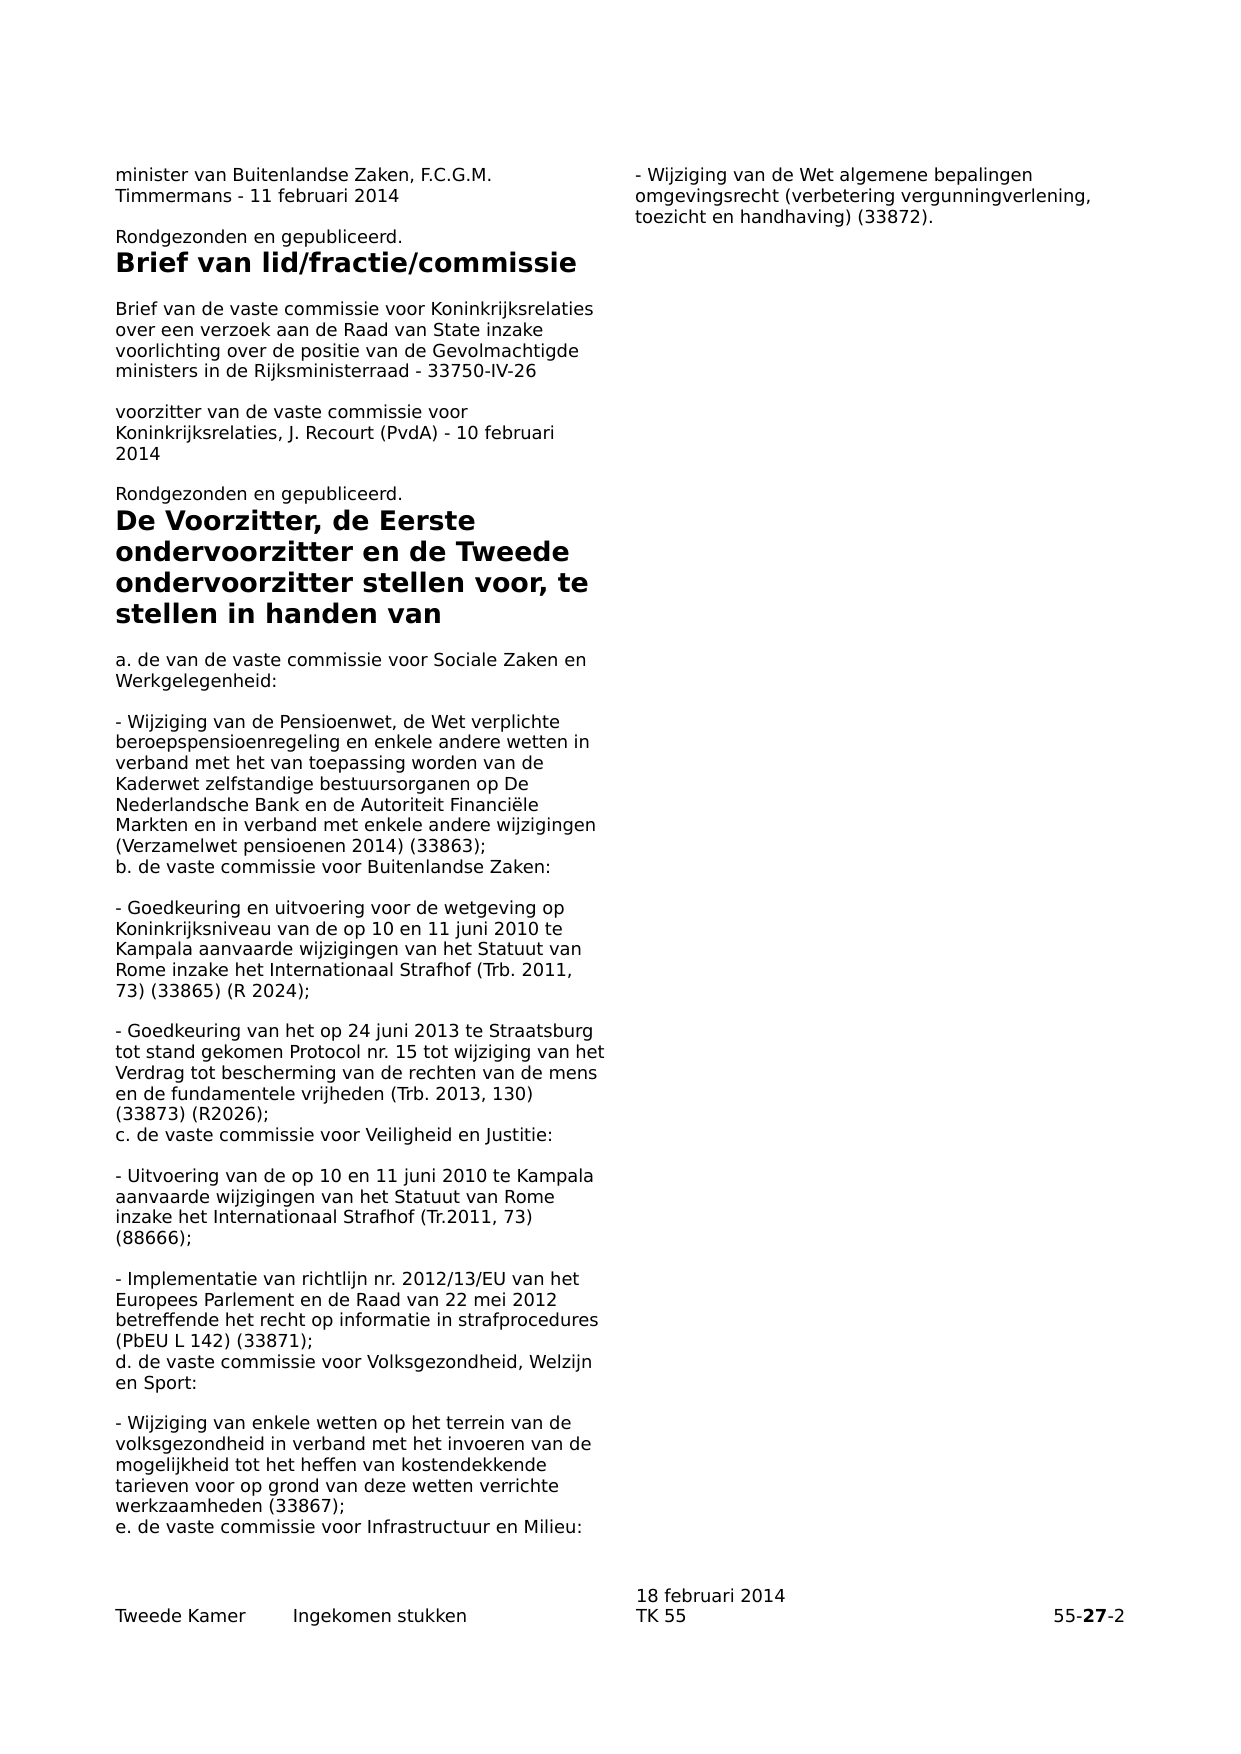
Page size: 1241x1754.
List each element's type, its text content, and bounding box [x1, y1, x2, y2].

title De Voorzitter, de Eerste ondervoorzitter en de Tweede ondervoorzitter stellen voor, te stellen in handen van [115, 505, 605, 630]
text - Goedkeuring en uitvoering voor de wetgeving op Koninkrijksniveau van de op 10 en 11 juni 2010 te Kampala aanvaarde wijzigingen van het Statuut van Rome inzake het Internationaal Strafhof (Trb. 2011, 73) (33865) (R 2024); [115, 898, 605, 1001]
text Rondgezonden en gepubliceerd. [115, 484, 605, 505]
text Brief van de vaste commissie voor Koninkrijksrelaties over een verzoek aan de Raad van State inzake voorlichting over de positie van de Gevolmachtigde ministers in de Rijksministerraad - 33750-IV-26 [115, 299, 605, 382]
text e. de vaste commissie voor Infrastructuur en Milieu: [115, 1517, 605, 1538]
text - Uitvoering van de op 10 en 11 juni 2010 te Kampala aanvaarde wijzigingen van het Statuut van Rome inzake het Internationaal Strafhof (Tr.2011, 73) (88666); [115, 1166, 605, 1249]
text a. de van de vaste commissie voor Sociale Zaken en Werkgelegenheid: [115, 650, 605, 692]
text c. de vaste commissie voor Veiligheid en Justitie: [115, 1125, 605, 1146]
text - Wijziging van enkele wetten op het terrein van de volksgezondheid in verband met het invoeren van de mogelijkheid tot het heffen van kostendekkende tarieven voor op grond van deze wetten verrichte werkzaamheden (33867); [115, 1413, 605, 1517]
text d. de vaste commissie voor Volksgezondheid, Welzijn en Sport: [115, 1352, 605, 1393]
text Rondgezonden en gepubliceerd. [115, 227, 605, 247]
text voorzitter van de vaste commissie voor Koninkrijksrelaties, J. Recourt (PvdA) - 10 februari 2014 [115, 402, 605, 464]
text - Wijziging van de Wet algemene bepalingen omgevingsrecht (verbetering vergunningverlening, toezicht en handhaving) (33872). [635, 165, 1125, 227]
title Brief van lid/fractie/commissie [115, 247, 605, 279]
text - Goedkeuring van het op 24 juni 2013 te Straatsburg tot stand gekomen Protocol nr. 15 tot wijziging van het Verdrag tot bescherming van de rechten van de mens en de fundamentele vrijheden (Trb. 2013, 130) (33873) (R2026); [115, 1021, 605, 1125]
text - Implementatie van richtlijn nr. 2012/13/EU van het Europees Parlement en de Raad van 22 mei 2012 betreffende het recht op informatie in strafprocedures (PbEU L 142) (33871); [115, 1269, 605, 1352]
text - Wijziging van de Pensioenwet, de Wet verplichte beroepspensioenregeling en enkele andere wetten in verband met het van toepassing worden van de Kaderwet zelfstandige bestuursorganen op De Nederlandsche Bank en de Autoriteit Financiële Markten en in verband met enkele andere wijzigingen (Verzamelwet pensioenen 2014) (33863); [115, 712, 605, 857]
text minister van Buitenlandse Zaken, F.C.G.M. Timmermans - 11 februari 2014 [115, 165, 605, 207]
text b. de vaste commissie voor Buitenlandse Zaken: [115, 857, 605, 878]
